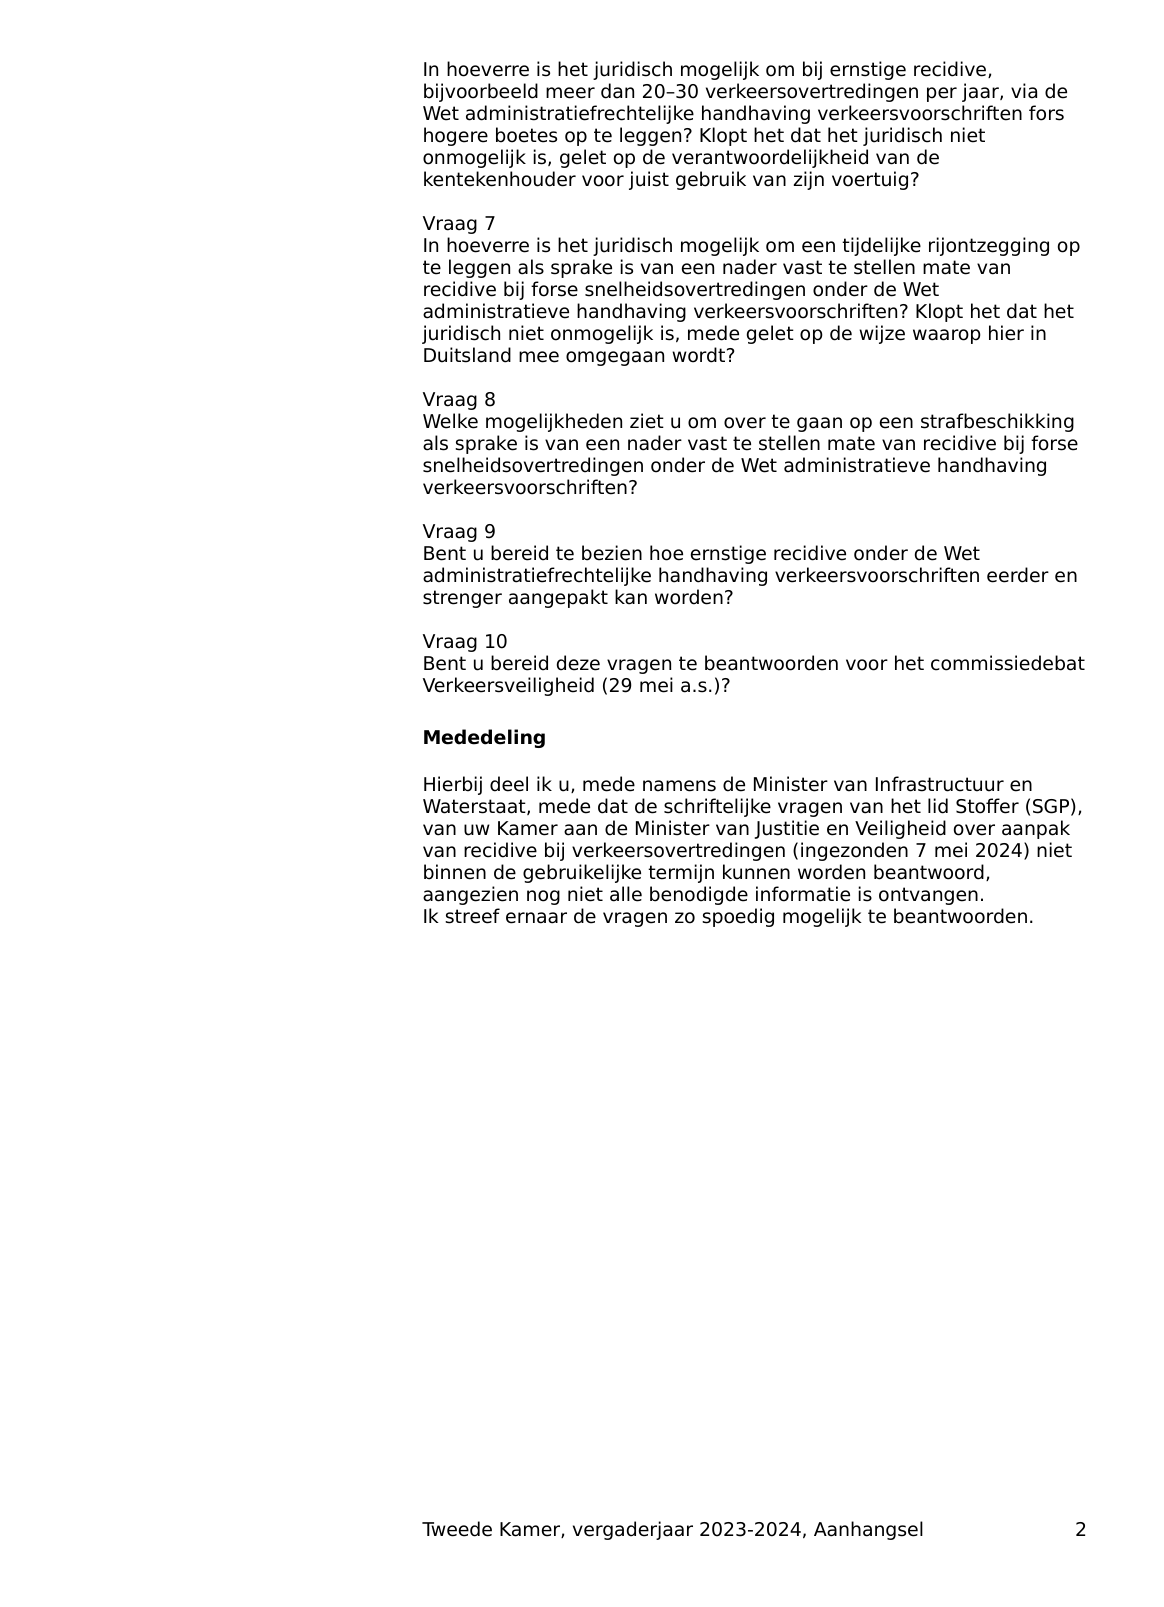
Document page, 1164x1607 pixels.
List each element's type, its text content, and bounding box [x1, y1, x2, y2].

text In hoeverre is het juridisch mogelijk om een tijdelijke rijontzegging op te leggen als sprake is van een nader vast te stellen mate van recidive bij forse snelheidsovertredingen onder de Wet administratieve handhaving verkeersvoorschriften? Klopt het dat het juridisch niet onmogelijk is, mede gelet op de wijze waarop hier in Duitsland mee omgegaan wordt? [422, 235, 1087, 367]
text Welke mogelijkheden ziet u om over te gaan op een strafbeschikking als sprake is van een nader vast te stellen mate van recidive bij forse snelheidsovertredingen onder de Wet administratieve handhaving verkeersvoorschriften? [422, 411, 1087, 499]
subtitle Mededeling [422, 727, 1087, 749]
text Vraag 7 [422, 213, 1087, 235]
text Bent u bereid te bezien hoe ernstige recidive onder de Wet administratiefrechtelijke handhaving verkeersvoorschriften eerder en strenger aangepakt kan worden? [422, 543, 1087, 609]
text Bent u bereid deze vragen te beantwoorden voor het commissiedebat Verkeersveiligheid (29 mei a.s.)? [422, 653, 1087, 697]
text Vraag 8 [422, 389, 1087, 411]
text Hierbij deel ik u, mede namens de Minister van Infrastructuur en Waterstaat, mede dat de schriftelijke vragen van het lid Stoffer (SGP), van uw Kamer aan de Minister van Justitie en Veiligheid over aanpak van recidive bij verkeersovertredingen (ingezonden 7 mei 2024) niet binnen de gebruikelijke termijn kunnen worden beantwoord, aangezien nog niet alle benodigde informatie is ontvangen. [422, 774, 1087, 906]
text In hoeverre is het juridisch mogelijk om bij ernstige recidive, bijvoorbeeld meer dan 20–30 verkeersovertredingen per jaar, via de Wet administratiefrechtelijke handhaving verkeersvoorschriften fors hogere boetes op te leggen? Klopt het dat het juridisch niet onmogelijk is, gelet op de verantwoordelijkheid van de kentekenhouder voor juist gebruik van zijn voertuig? [422, 59, 1087, 191]
text Vraag 10 [422, 631, 1087, 653]
text Vraag 9 [422, 521, 1087, 543]
text Ik streef ernaar de vragen zo spoedig mogelijk te beantwoorden. [422, 906, 1087, 928]
